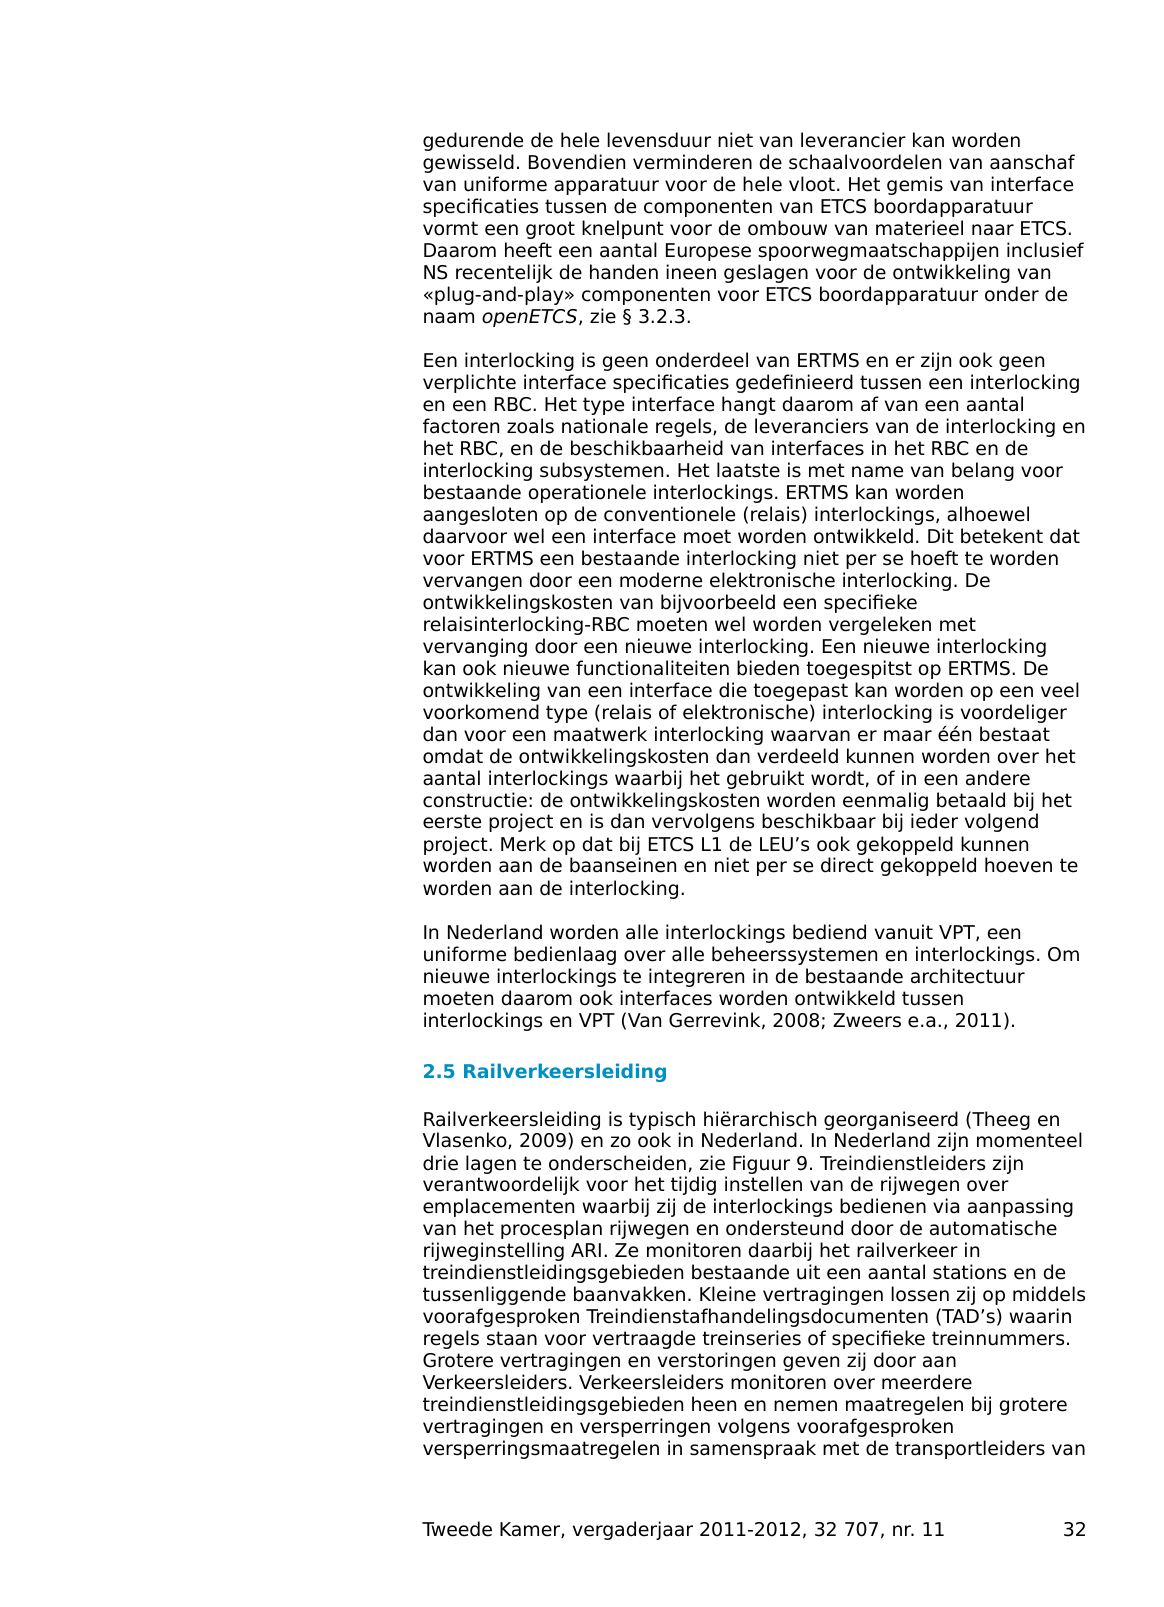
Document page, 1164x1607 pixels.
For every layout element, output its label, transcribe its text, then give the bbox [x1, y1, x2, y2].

text gedurende de hele levensduur niet van leverancier kan worden gewisseld. Bovendien verminderen de schaalvoordelen van aanschaf van uniforme apparatuur voor de hele vloot. Het gemis van interface specificaties tussen de componenten van ETCS boordapparatuur vormt een groot knelpunt voor de ombouw van materieel naar ETCS. Daarom heeft een aantal Europese spoorwegmaatschappijen inclusief NS recentelijk de handen ineen geslagen voor de ontwikkeling van «plug-and-play» componenten voor ETCS boordapparatuur onder de naam openETCS, zie § 3.2.3. [422, 130, 1087, 328]
text In Nederland worden alle interlockings bediend vanuit VPT, een uniforme bedienlaag over alle beheerssystemen en interlockings. Om nieuwe interlockings te integreren in de bestaande architectuur moeten daarom ook interfaces worden ontwikkeld tussen interlockings en VPT (Van Gerrevink, 2008; Zweers e.a., 2011). [422, 922, 1087, 1031]
text Een interlocking is geen onderdeel van ERTMS en er zijn ook geen verplichte interface specificaties gedefinieerd tussen een interlocking en een RBC. Het type interface hangt daarom af van een aantal factoren zoals nationale regels, de leveranciers van de interlocking en het RBC, en de beschikbaarheid van interfaces in het RBC en de interlocking subsystemen. Het laatste is met name van belang voor bestaande operationele interlockings. ERTMS kan worden aangesloten op de conventionele (relais) interlockings, alhoewel daarvoor wel een interface moet worden ontwikkeld. Dit betekent dat voor ERTMS een bestaande interlocking niet per se hoeft te worden vervangen door een moderne elektronische interlocking. De ontwikkelingskosten van bijvoorbeeld een specifieke relaisinterlocking-RBC moeten wel worden vergeleken met vervanging door een nieuwe interlocking. Een nieuwe interlocking kan ook nieuwe functionaliteiten bieden toegespitst op ERTMS. De ontwikkeling van een interface die toegepast kan worden op een veel voorkomend type (relais of elektronische) interlocking is voordeliger dan voor een maatwerk interlocking waarvan er maar één bestaat omdat de ontwikkelingskosten dan verdeeld kunnen worden over het aantal interlockings waarbij het gebruikt wordt, of in een andere constructie: de ontwikkelingskosten worden eenmalig betaald bij het eerste project en is dan vervolgens beschikbaar bij ieder volgend project. Merk op dat bij ETCS L1 de LEU’s ook gekoppeld kunnen worden aan de baanseinen en niet per se direct gekoppeld hoeven te worden aan de interlocking. [422, 350, 1087, 899]
text Railverkeersleiding is typisch hiërarchisch georganiseerd (Theeg en Vlasenko, 2009) en zo ook in Nederland. In Nederland zijn momenteel drie lagen te onderscheiden, zie Figuur 9. Treindienstleiders zijn verantwoordelijk voor het tijdig instellen van de rijwegen over emplacementen waarbij zij de interlockings bedienen via aanpassing van het procesplan rijwegen en ondersteund door de automatische rijweginstelling ARI. Ze monitoren daarbij het railverkeer in treindienstleidingsgebieden bestaande uit een aantal stations en de tussenliggende baanvakken. Kleine vertragingen lossen zij op middels voorafgesproken Treindienstafhandelingsdocumenten (TAD’s) waarin regels staan voor vertraagde treinseries of specifieke treinnummers. Grotere vertragingen en verstoringen geven zij door aan Verkeersleiders. Verkeersleiders monitoren over meerdere treindienstleidingsgebieden heen en nemen maatregelen bij grotere vertragingen en versperringen volgens voorafgesproken versperringsmaatregelen in samenspraak met de transportleiders van [422, 1108, 1087, 1460]
subtitle 2.5 Railverkeersleiding [422, 1061, 1087, 1083]
